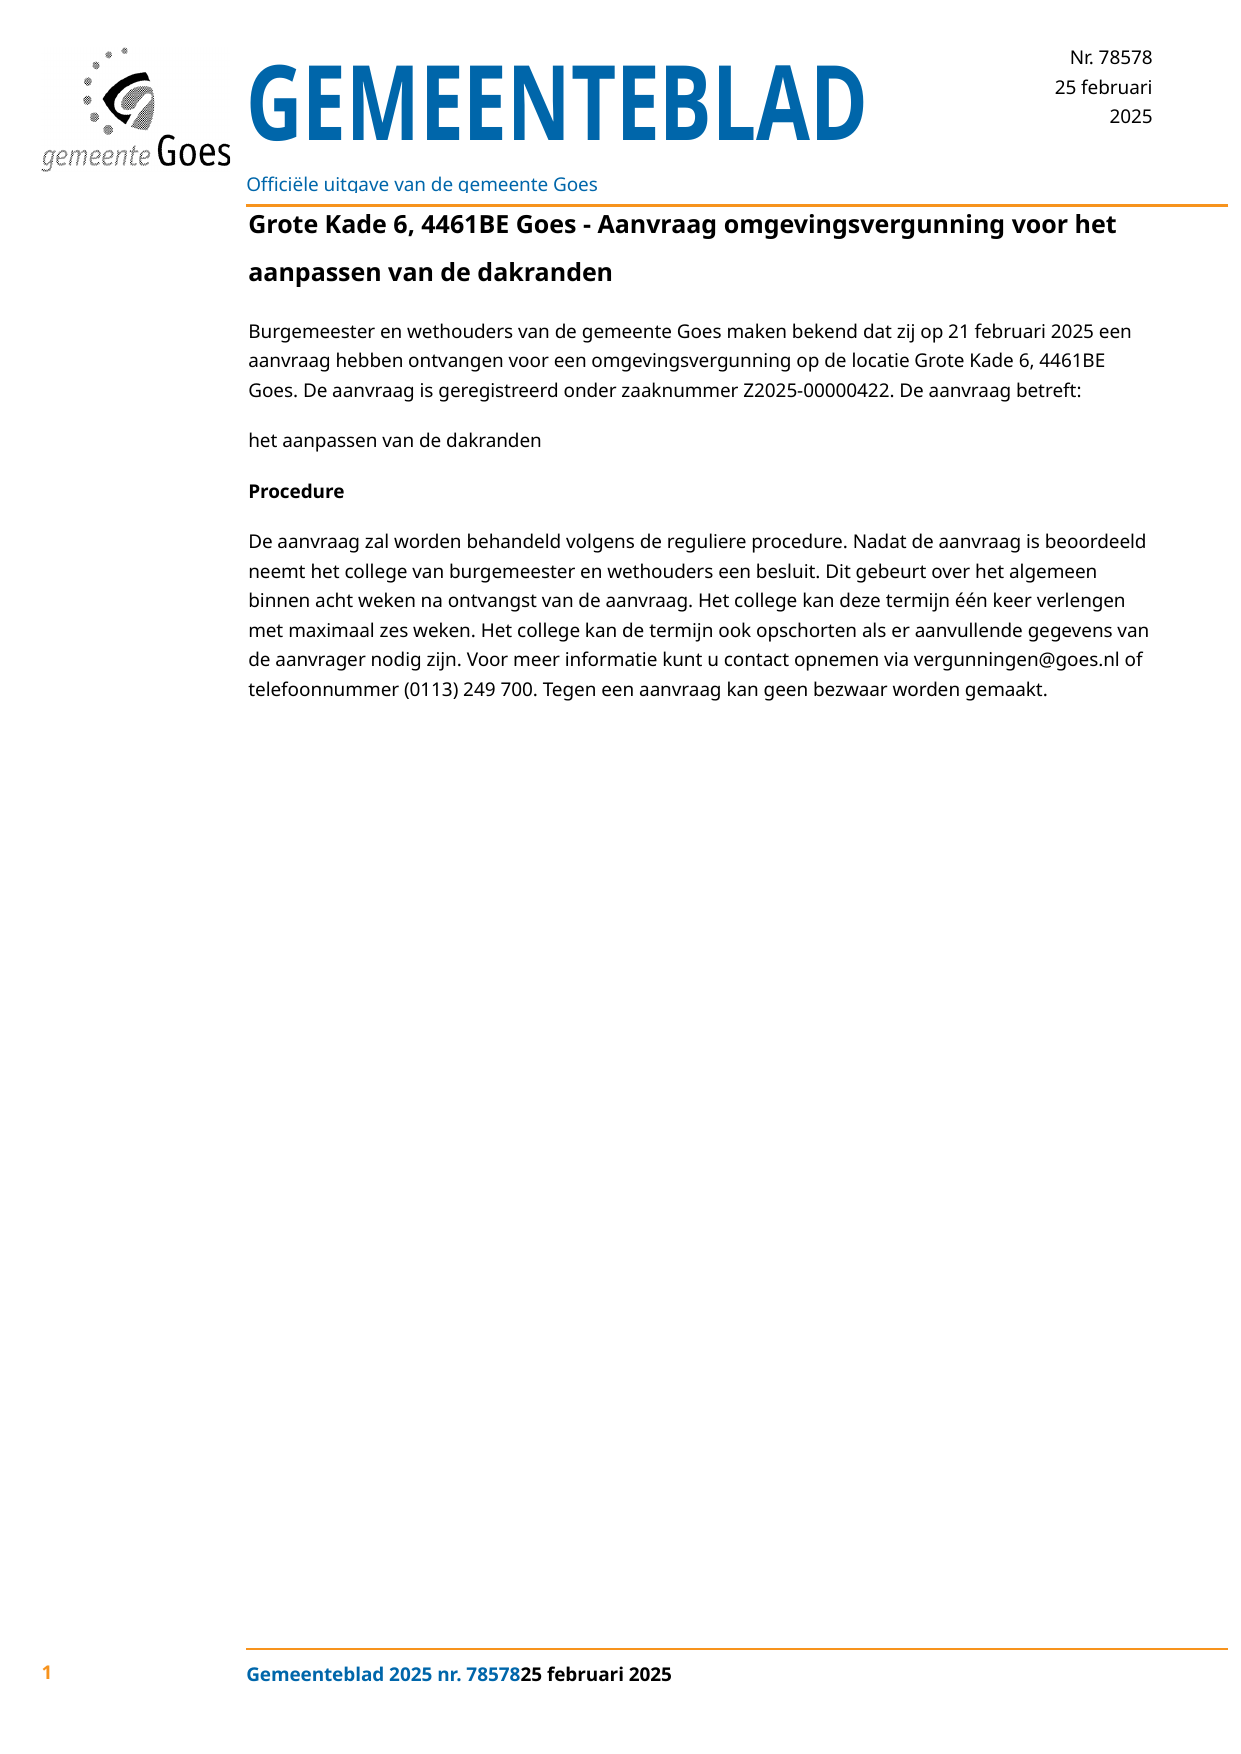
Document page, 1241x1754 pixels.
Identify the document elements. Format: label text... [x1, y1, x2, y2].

text het aanpassen van de dakranden [248, 427, 1152, 453]
text Procedure [248, 478, 1152, 504]
text Burgemeester en wethouders van de gemeente Goes maken bekend dat zij op 21 februari 2025 een aanvraag hebben ontvangen voor een omgevingsvergunning op de locatie Grote Kade 6, 4461BE Goes. De aanvraag is geregistreerd onder zaaknummer Z2025-00000422. De aanvraag betreft: [248, 318, 1152, 403]
text De aanvraag zal worden behandeld volgens de reguliere procedure. Nadat de aanvraag is beoordeeld neemt het college van burgemeester en wethouders een besluit. Dit gebeurt over het algemeen binnen acht weken na ontvangst van de aanvraag. Het college kan deze termijn één keer verlengen met maximaal zes weken. Het college kan de termijn ook opschorten als er aanvullende gegevens van de aanvrager nodig zijn. Voor meer informatie kunt u contact opnemen via vergunningen@goes.nl of telefoonnummer (0113) 249 700. Tegen een aanvraag kan geen bezwaar worden gemaakt. [248, 528, 1152, 702]
picture [41, 47, 231, 172]
text Grote Kade 6, 4461BE Goes - Aanvraag omgevingsvergunning voor het aanpassen van de dakranden [248, 207, 1152, 288]
